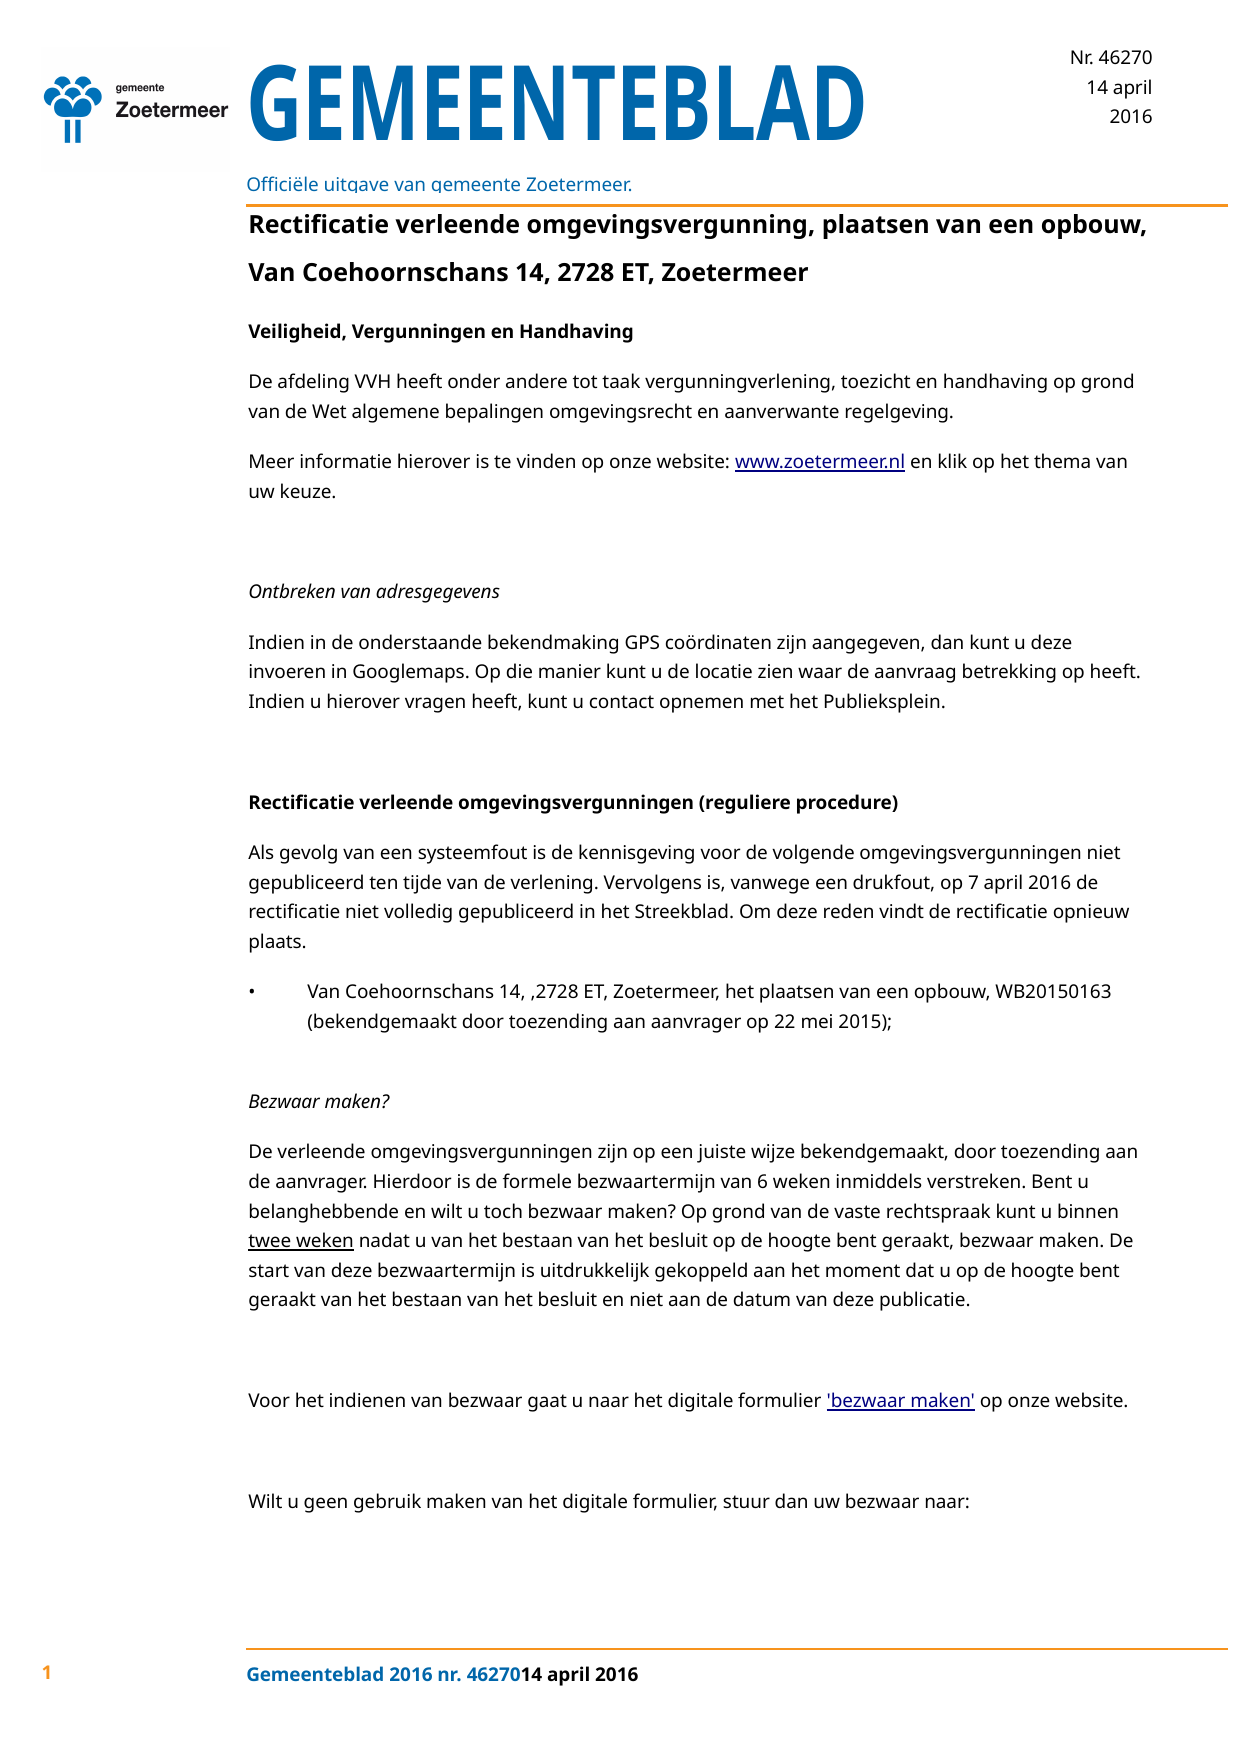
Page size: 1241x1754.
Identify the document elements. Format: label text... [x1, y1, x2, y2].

text Bezwaar maken? [248, 1088, 1152, 1114]
text Voor het indienen van bezwaar gaat u naar het digitale formulier 'bezwaar maken' op onze website. [248, 1387, 1152, 1413]
text Wilt u geen gebruik maken van het digitale formulier, stuur dan uw bezwaar naar: [248, 1488, 1152, 1514]
text De verleende omgevingsvergunningen zijn op een juiste wijze bekendgemaakt, door toezending aan de aanvrager. Hierdoor is de formele bezwaartermijn van 6 weken inmiddels verstreken. Bent u belanghebbende en wilt u toch bezwaar maken? Op grond van de vaste rechtspraak kunt u binnen twee weken nadat u van het bestaan van het besluit op de hoogte bent geraakt, bezwaar maken. De start van deze bezwaartermijn is uitdrukkelijk gekoppeld aan het moment dat u op de hoogte bent geraakt van het bestaan van het besluit en niet aan de datum van deze publicatie. [248, 1139, 1152, 1312]
text Rectificatie verleende omgevingsvergunningen (reguliere procedure) [248, 789, 1152, 815]
text Veiligheid, Vergunningen en Handhaving [248, 318, 1152, 344]
text De afdeling VVH heeft onder andere tot taak vergunningverlening, toezicht en handhaving op grond van de Wet algemene bepalingen omgevingsrecht en aanverwante regelgeving. [248, 368, 1152, 424]
text Ontbreken van adresgegevens [248, 579, 1152, 604]
picture [41, 47, 231, 172]
text Meer informatie hierover is te vinden op onze website: www.zoetermeer.nl en klik op het thema van uw keuze. [248, 448, 1152, 504]
text Als gevolg van een systeemfout is de kennisgeving voor de volgende omgevingsvergunningen niet gepubliceerd ten tijde van de verlening. Vervolgens is, vanwege een drukfout, op 7 april 2016 de rectificatie niet volledig gepubliceerd in het Streekblad. Om deze reden vindt de rectificatie opnieuw plaats. [248, 839, 1152, 954]
list Van Coehoornschans 14, ,2728 ET, Zoetermeer, het plaatsen van een opbouw, WB20150163 (bekendgemaakt door toezending aan aanvrager op 22 mei 2015); [248, 979, 1152, 1034]
text Rectificatie verleende omgevingsvergunning, plaatsen van een opbouw, Van Coehoornschans 14, 2728 ET, Zoetermeer [248, 207, 1152, 288]
text Indien in de onderstaande bekendmaking GPS coördinaten zijn aangegeven, dan kunt u deze invoeren in Googlemaps. Op die manier kunt u de locatie zien waar de aanvraag betrekking op heeft. Indien u hierover vragen heeft, kunt u contact opnemen met het Publieksplein. [248, 629, 1152, 714]
